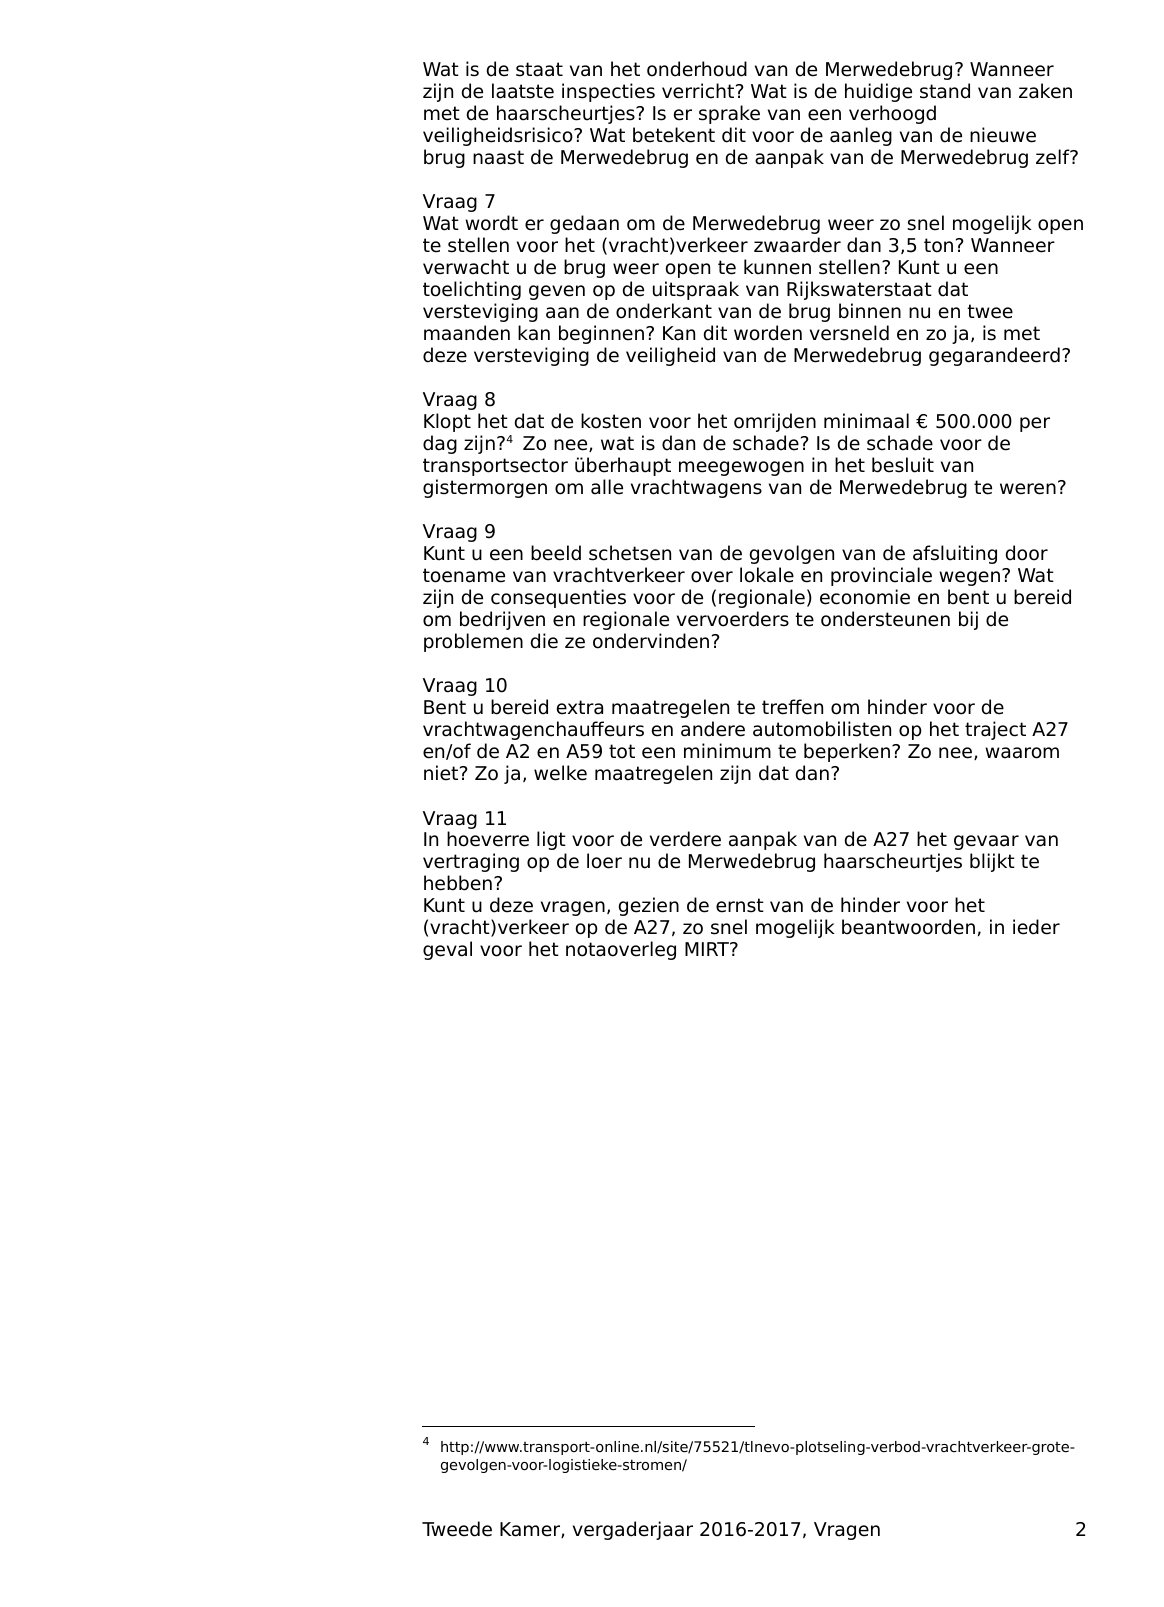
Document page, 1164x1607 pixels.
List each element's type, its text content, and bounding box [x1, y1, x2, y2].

text Kunt u een beeld schetsen van de gevolgen van de afsluiting door toename van vrachtverkeer over lokale en provinciale wegen? Wat zijn de consequenties voor de (regionale) economie en bent u bereid om bedrijven en regionale vervoerders te ondersteunen bij de problemen die ze ondervinden? [422, 543, 1087, 653]
text Vraag 11 [422, 807, 1087, 829]
text Wat wordt er gedaan om de Merwedebrug weer zo snel mogelijk open te stellen voor het (vracht)verkeer zwaarder dan 3,5 ton? Wanneer verwacht u de brug weer open te kunnen stellen? Kunt u een toelichting geven op de uitspraak van Rijkswaterstaat dat versteviging aan de onderkant van de brug binnen nu en twee maanden kan beginnen? Kan dit worden versneld en zo ja, is met deze versteviging de veiligheid van de Merwedebrug gegarandeerd? [422, 213, 1087, 367]
text Kunt u deze vragen, gezien de ernst van de hinder voor het (vracht)verkeer op de A27, zo snel mogelijk beantwoorden, in ieder geval voor het notaoverleg MIRT? [422, 895, 1087, 961]
text Klopt het dat de kosten voor het omrijden minimaal € 500.000 per dag zijn? Zo nee, wat is dan de schade? Is de schade voor de transportsector überhaupt meegewogen in het besluit van gistermorgen om alle vrachtwagens van de Merwedebrug te weren? [422, 411, 1087, 499]
text Wat is de staat van het onderhoud van de Merwedebrug? Wanneer zijn de laatste inspecties verricht? Wat is de huidige stand van zaken met de haarscheurtjes? Is er sprake van een verhoogd veiligheidsrisico? Wat betekent dit voor de aanleg van de nieuwe brug naast de Merwedebrug en de aanpak van de Merwedebrug zelf? [422, 59, 1087, 169]
text Vraag 9 [422, 521, 1087, 543]
text In hoeverre ligt voor de verdere aanpak van de A27 het gevaar van vertraging op de loer nu de Merwedebrug haarscheurtjes blijkt te hebben? [422, 829, 1087, 895]
text Vraag 8 [422, 389, 1087, 411]
text http://www.transport-online.nl/site/75521/tlnevo-plotseling-verbod-vrachtverkeer-grote-gevolgen-voor-logistieke-stromen/ [422, 1435, 1087, 1474]
text Vraag 10 [422, 675, 1087, 697]
text Bent u bereid extra maatregelen te treffen om hinder voor de vrachtwagenchauffeurs en andere automobilisten op het traject A27 en/of de A2 en A59 tot een minimum te beperken? Zo nee, waarom niet? Zo ja, welke maatregelen zijn dat dan? [422, 697, 1087, 785]
text Vraag 7 [422, 191, 1087, 213]
